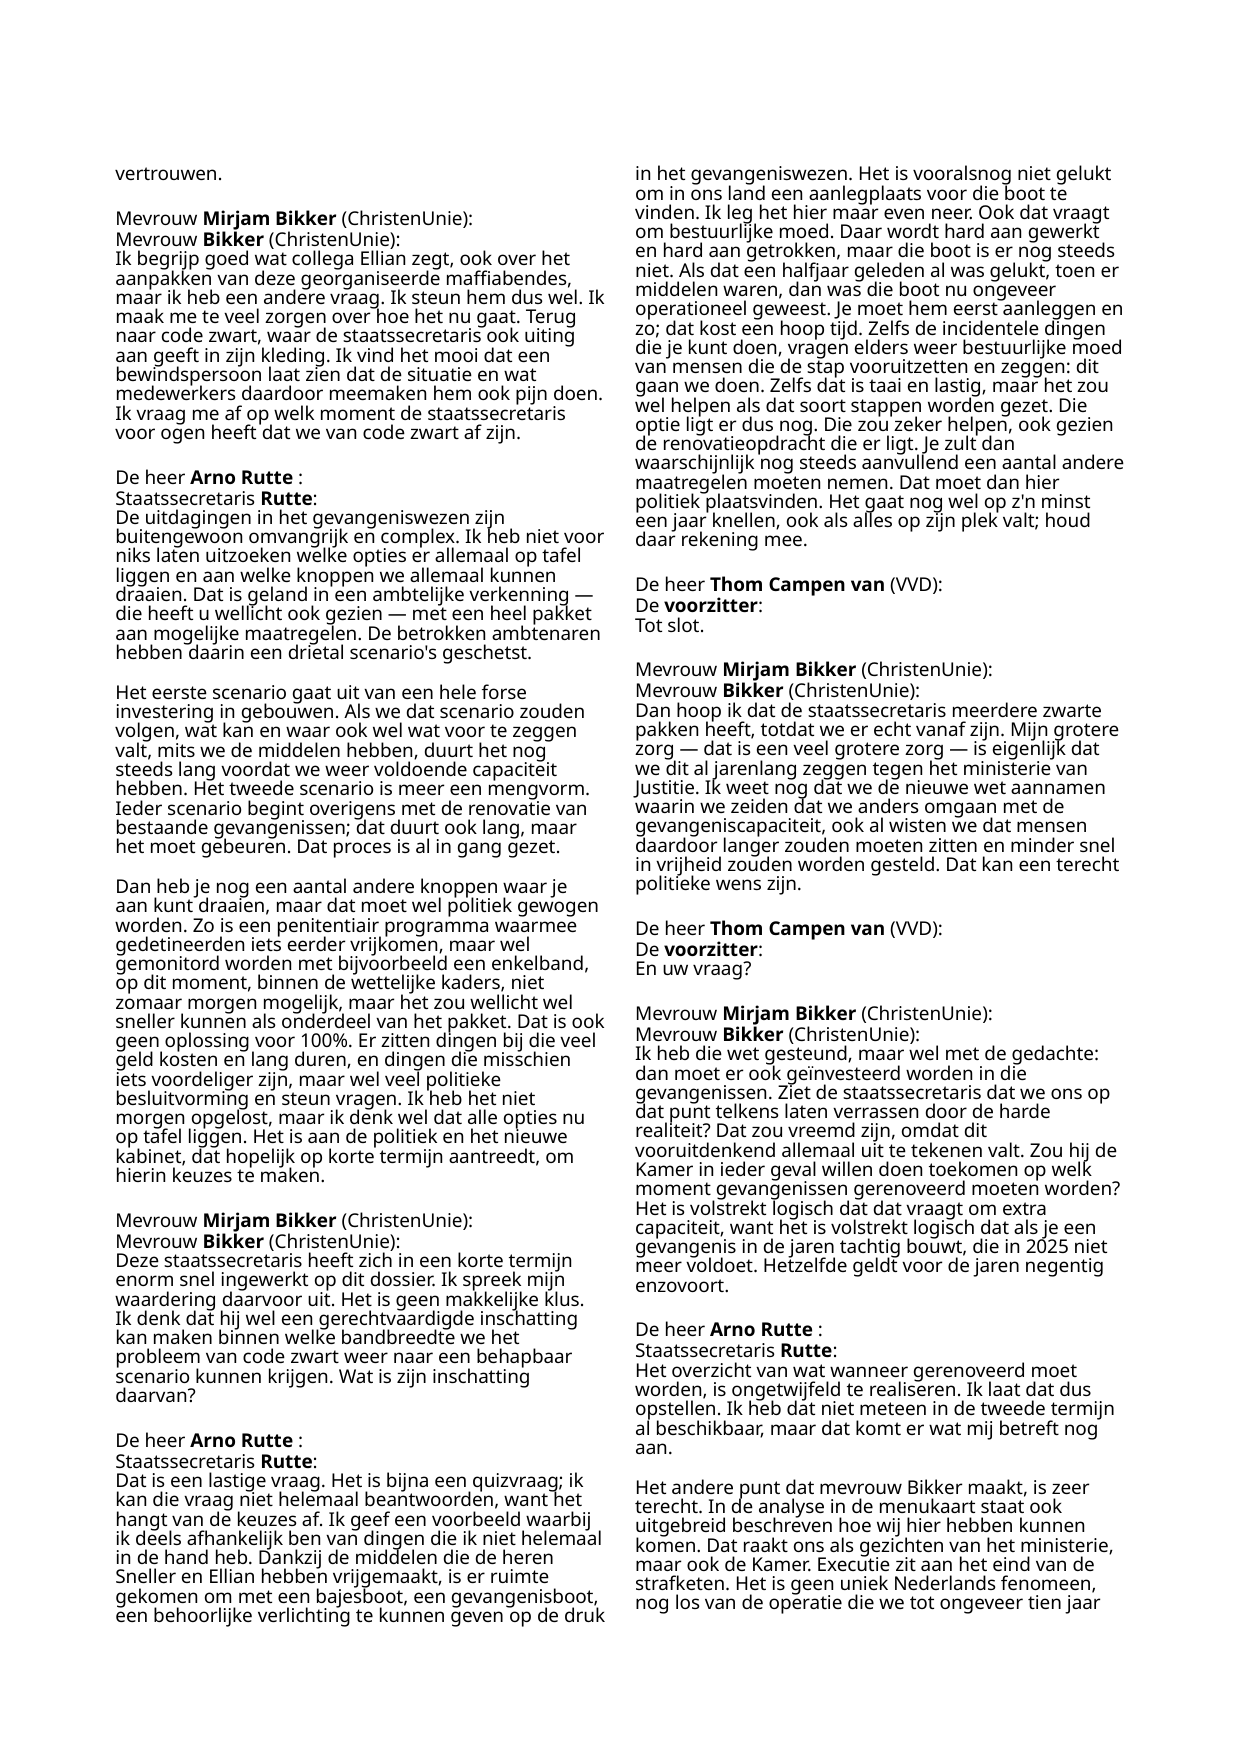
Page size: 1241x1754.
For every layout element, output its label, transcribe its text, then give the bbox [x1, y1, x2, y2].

text Mevrouw Mirjam Bikker (ChristenUnie): [635, 657, 1125, 682]
text De heer Arno Rutte : [115, 464, 605, 490]
text Staatssecretaris Rutte: [115, 1453, 605, 1472]
text Mevrouw Bikker (ChristenUnie): [635, 1026, 1125, 1045]
text Mevrouw Mirjam Bikker (ChristenUnie): [635, 1000, 1125, 1026]
text De heer Thom Campen van (VVD): [635, 572, 1125, 597]
text Mevrouw Mirjam Bikker (ChristenUnie): [115, 205, 605, 231]
text Het andere punt dat mevrouw Bikker maakt, is zeer terecht. In de analyse in de menukaart staat ook uitgebreid beschreven hoe wij hier hebben kunnen komen. Dat raakt ons als gezichten van het ministerie, maar ook de Kamer. Executie zit aan het eind van de strafketen. Het is geen uniek Nederlands fenomeen, nog los van de operatie die we tot ongeveer tien jaar [635, 1479, 1125, 1614]
text De uitdagingen in het gevangeniswezen zijn buitengewoon omvangrijk en complex. Ik heb niet voor niks laten uitzoeken welke opties er allemaal op tafel liggen en aan welke knoppen we allemaal kunnen draaien. Dat is geland in een ambtelijke verkenning — die heeft u wellicht ook gezien — met een heel pakket aan mogelijke maatregelen. De betrokken ambtenaren hebben daarin een drietal scenario's geschetst. [115, 509, 605, 663]
text Dan heb je nog een aantal andere knoppen waar je aan kunt draaien, maar dat moet wel politiek gewogen worden. Zo is een penitentiair programma waarmee gedetineerden iets eerder vrijkomen, maar wel gemonitord worden met bijvoorbeeld een enkelband, op dit moment, binnen de wettelijke kaders, niet zomaar morgen mogelijk, maar het zou wellicht wel sneller kunnen als onderdeel van het pakket. Dat is ook geen oplossing voor 100%. Er zitten dingen bij die veel geld kosten en lang duren, en dingen die misschien iets voordeliger zijn, maar wel veel politieke besluitvorming en steun vragen. Ik heb het niet morgen opgelost, maar ik denk wel dat alle opties nu op tafel liggen. Het is aan de politiek en het nieuwe kabinet, dat hopelijk op korte termijn aantreedt, om hierin keuzes te maken. [115, 878, 605, 1186]
text Tot slot. [635, 617, 1125, 636]
text Staatssecretaris Rutte: [635, 1342, 1125, 1362]
text Ik heb die wet gesteund, maar wel met de gedachte: dan moet er ook geïnvesteerd worden in die gevangenissen. Ziet de staatssecretaris dat we ons op dat punt telkens laten verrassen door de harde realiteit? Dat zou vreemd zijn, omdat dit vooruitdenkend allemaal uit te tekenen valt. Zou hij de Kamer in ieder geval willen doen toekomen op welk moment gevangenissen gerenoveerd moeten worden? Het is volstrekt logisch dat dat vraagt om extra capaciteit, want het is volstrekt logisch dat als je een gevangenis in de jaren tachtig bouwt, die in 2025 niet meer voldoet. Hetzelfde geldt voor de jaren negentig enzovoort. [635, 1045, 1125, 1296]
text Dan hoop ik dat de staatssecretaris meerdere zwarte pakken heeft, totdat we er echt vanaf zijn. Mijn grotere zorg — dat is een veel grotere zorg — is eigenlijk dat we dit al jarenlang zeggen tegen het ministerie van Justitie. Ik weet nog dat we de nieuwe wet aannamen waarin we zeiden dat we anders omgaan met de gevangeniscapaciteit, ook al wisten we dat mensen daardoor langer zouden moeten zitten en minder snel in vrijheid zouden worden gesteld. Dat kan een terecht politieke wens zijn. [635, 702, 1125, 894]
text De heer Thom Campen van (VVD): [635, 915, 1125, 941]
text Het overzicht van wat wanneer gerenoveerd moet worden, is ongetwijfeld te realiseren. Ik laat dat dus opstellen. Ik heb dat niet meteen in de tweede termijn al beschikbaar, maar dat komt er wat mij betreft nog aan. [635, 1362, 1125, 1458]
text En uw vraag? [635, 960, 1125, 979]
text Mevrouw Bikker (ChristenUnie): [115, 231, 605, 250]
text vertrouwen. [115, 165, 605, 184]
text in het gevangeniswezen. Het is vooralsnog niet gelukt om in ons land een aanlegplaats voor die boot te vinden. Ik leg het hier maar even neer. Ook dat vraagt om bestuurlijke moed. Daar wordt hard aan gewerkt en hard aan getrokken, maar die boot is er nog steeds niet. Als dat een halfjaar geleden al was gelukt, toen er middelen waren, dan was die boot nu ongeveer operationeel geweest. Je moet hem eerst aanleggen en zo; dat kost een hoop tijd. Zelfs de incidentele dingen die je kunt doen, vragen elders weer bestuurlijke moed van mensen die de stap vooruitzetten en zeggen: dit gaan we doen. Zelfs dat is taai en lastig, maar het zou wel helpen als dat soort stappen worden gezet. Die optie ligt er dus nog. Die zou zeker helpen, ook gezien de renovatieopdracht die er ligt. Je zult dan waarschijnlijk nog steeds aanvullend een aantal andere maatregelen moeten nemen. Dat moet dan hier politiek plaatsvinden. Het gaat nog wel op z'n minst een jaar knellen, ook als alles op zijn plek valt; houd daar rekening mee. [635, 165, 1125, 551]
text Mevrouw Mirjam Bikker (ChristenUnie): [115, 1207, 605, 1233]
text Mevrouw Bikker (ChristenUnie): [635, 682, 1125, 702]
text Het eerste scenario gaat uit van een hele forse investering in gebouwen. Als we dat scenario zouden volgen, wat kan en waar ook wel wat voor te zeggen valt, mits we de middelen hebben, duurt het nog steeds lang voordat we weer voldoende capaciteit hebben. Het tweede scenario is meer een mengvorm. Ieder scenario begint overigens met de renovatie van bestaande gevangenissen; dat duurt ook lang, maar het moet gebeuren. Dat proces is al in gang gezet. [115, 684, 605, 857]
text De voorzitter: [635, 941, 1125, 960]
text De heer Arno Rutte : [115, 1427, 605, 1453]
text Dat is een lastige vraag. Het is bijna een quizvraag; ik kan die vraag niet helemaal beantwoorden, want het hangt van de keuzes af. Ik geef een voorbeeld waarbij ik deels afhankelijk ben van dingen die ik niet helemaal in de hand heb. Dankzij de middelen die de heren Sneller en Ellian hebben vrijgemaakt, is er ruimte gekomen om met een bajesboot, een gevangenisboot, een behoorlijke verlichting te kunnen geven op de druk [115, 1472, 605, 1626]
text De heer Arno Rutte : [635, 1317, 1125, 1342]
text Staatssecretaris Rutte: [115, 490, 605, 509]
text De voorzitter: [635, 597, 1125, 617]
text Deze staatssecretaris heeft zich in een korte termijn enorm snel ingewerkt op dit dossier. Ik spreek mijn waardering daarvoor uit. Het is geen makkelijke klus. Ik denk dat hij wel een gerechtvaardigde inschatting kan maken binnen welke bandbreedte we het probleem van code zwart weer naar een behapbaar scenario kunnen krijgen. Wat is zijn inschatting daarvan? [115, 1252, 605, 1406]
text Mevrouw Bikker (ChristenUnie): [115, 1233, 605, 1252]
text Ik begrijp goed wat collega Ellian zegt, ook over het aanpakken van deze georganiseerde maffiabendes, maar ik heb een andere vraag. Ik steun hem dus wel. Ik maak me te veel zorgen over hoe het nu gaat. Terug naar code zwart, waar de staatssecretaris ook uiting aan geeft in zijn kleding. Ik vind het mooi dat een bewindspersoon laat zien dat de situatie en wat medewerkers daardoor meemaken hem ook pijn doen. Ik vraag me af op welk moment de staatssecretaris voor ogen heeft dat we van code zwart af zijn. [115, 250, 605, 443]
